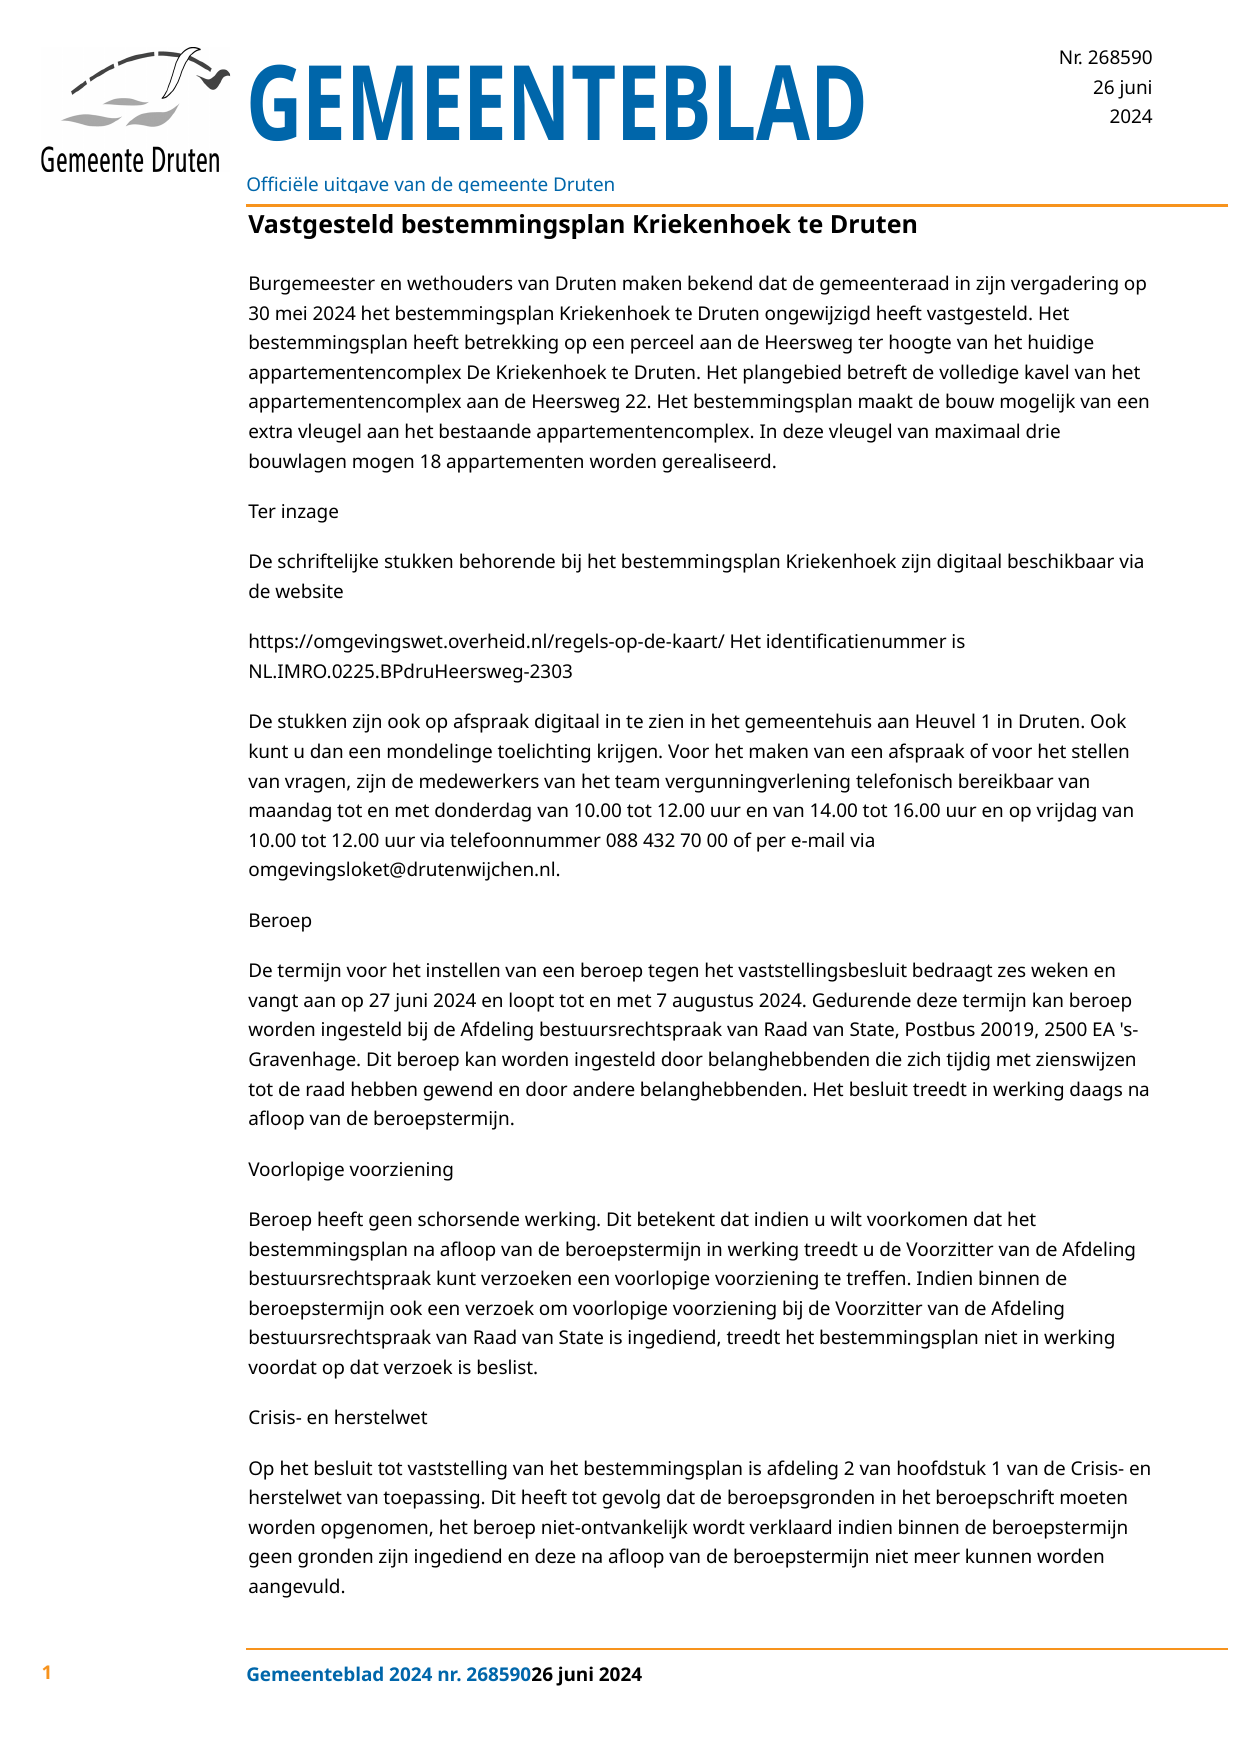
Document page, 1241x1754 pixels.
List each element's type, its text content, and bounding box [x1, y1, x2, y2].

text De stukken zijn ook op afspraak digitaal in te zien in het gemeentehuis aan Heuvel 1 in Druten. Ook kunt u dan een mondelinge toelichting krijgen. Voor het maken van een afspraak of voor het stellen van vragen, zijn de medewerkers van het team vergunningverlening telefonisch bereikbaar van maandag tot en met donderdag van 10.00 tot 12.00 uur en van 14.00 tot 16.00 uur en op vrijdag van 10.00 tot 12.00 uur via telefoonnummer 088 432 70 00 of per e-mail via omgevingsloket@drutenwijchen.nl. [248, 709, 1152, 882]
text Voorlopige voorziening [248, 1156, 1152, 1181]
text Vastgesteld bestemmingsplan Kriekenhoek te Druten [248, 207, 1152, 241]
text Burgemeester en wethouders van Druten maken bekend dat de gemeenteraad in zijn vergadering op 30 mei 2024 het bestemmingsplan Kriekenhoek te Druten ongewijzigd heeft vastgesteld. Het bestemmingsplan heeft betrekking op een perceel aan de Heersweg ter hoogte van het huidige appartementencomplex De Kriekenhoek te Druten. Het plangebied betreft de volledige kavel van het appartementencomplex aan de Heersweg 22. Het bestemmingsplan maakt de bouw mogelijk van een extra vleugel aan het bestaande appartementencomplex. In deze vleugel van maximaal drie bouwlagen mogen 18 appartementen worden gerealiseerd. [248, 270, 1152, 473]
text https://omgevingswet.overheid.nl/regels-op-de-kaart/ Het identificatienummer is NL.IMRO.0225.BPdruHeersweg-2303 [248, 629, 1152, 684]
picture [41, 47, 231, 172]
text Beroep [248, 907, 1152, 933]
text Op het besluit tot vaststelling van het bestemmingsplan is afdeling 2 van hoofdstuk 1 van de Crisis- en herstelwet van toepassing. Dit heeft tot gevolg dat de beroepsgronden in het beroepschrift moeten worden opgenomen, het beroep niet-ontvankelijk wordt verklaard indien binnen de beroepstermijn geen gronden zijn ingediend en deze na afloop van de beroepstermijn niet meer kunnen worden aangevuld. [248, 1455, 1152, 1599]
text Crisis- en herstelwet [248, 1404, 1152, 1430]
text De termijn voor het instellen van een beroep tegen het vaststellingsbesluit bedraagt zes weken en vangt aan op 27 juni 2024 en loopt tot en met 7 augustus 2024. Gedurende deze termijn kan beroep worden ingesteld bij de Afdeling bestuursrechtspraak van Raad van State, Postbus 20019, 2500 EA 's-Gravenhage. Dit beroep kan worden ingesteld door belanghebbenden die zich tijdig met zienswijzen tot de raad hebben gewend en door andere belanghebbenden. Het besluit treedt in werking daags na afloop van de beroepstermijn. [248, 957, 1152, 1131]
text Ter inzage [248, 498, 1152, 524]
text De schriftelijke stukken behorende bij het bestemmingsplan Kriekenhoek zijn digitaal beschikbaar via de website [248, 549, 1152, 604]
text Beroep heeft geen schorsende werking. Dit betekent dat indien u wilt voorkomen dat het bestemmingsplan na afloop van de beroepstermijn in werking treedt u de Voorzitter van de Afdeling bestuursrechtspraak kunt verzoeken een voorlopige voorziening te treffen. Indien binnen de beroepstermijn ook een verzoek om voorlopige voorziening bij de Voorzitter van de Afdeling bestuursrechtspraak van Raad van State is ingediend, treedt het bestemmingsplan niet in werking voordat op dat verzoek is beslist. [248, 1206, 1152, 1380]
